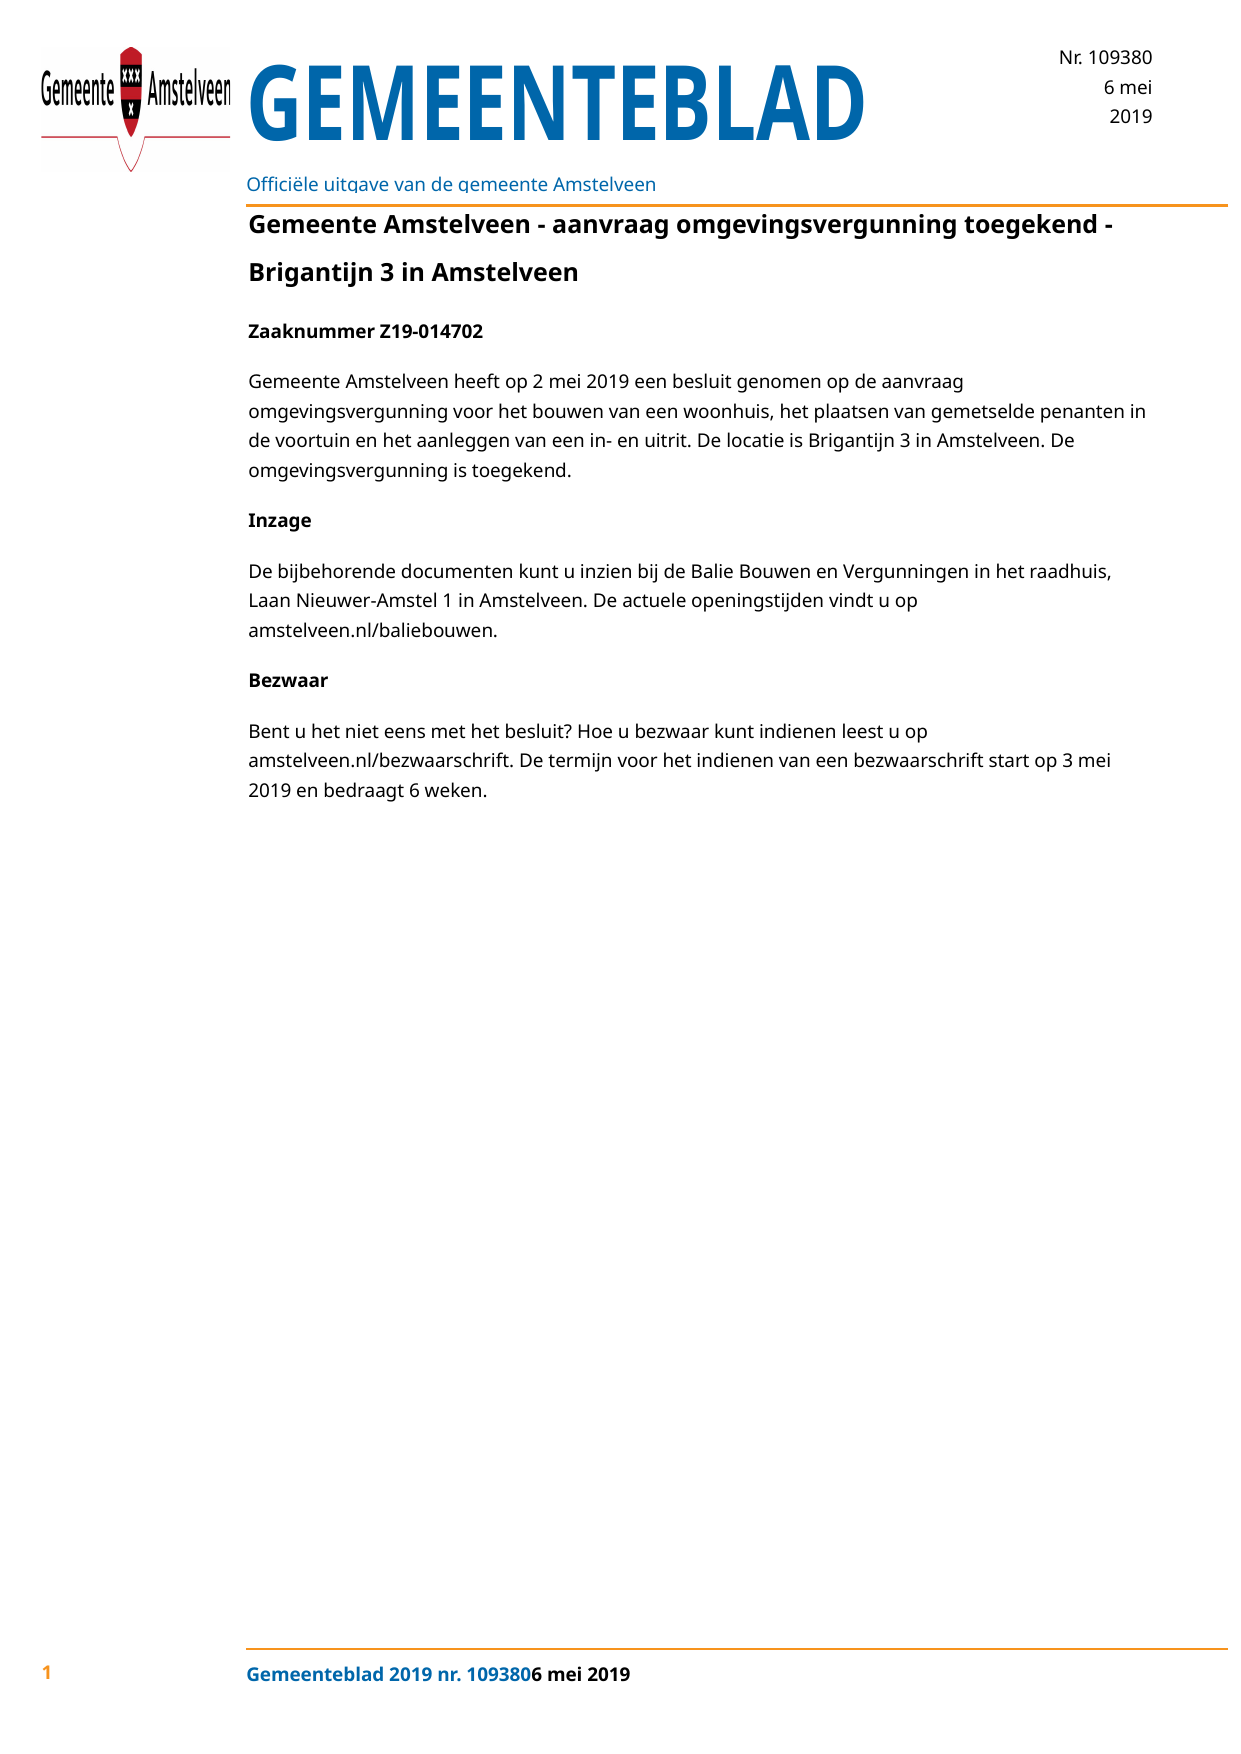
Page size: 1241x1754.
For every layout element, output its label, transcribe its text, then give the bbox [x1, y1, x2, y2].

picture [41, 47, 231, 172]
text Bezwaar [248, 667, 1152, 693]
text Inzage [248, 507, 1152, 533]
text De bijbehorende documenten kunt u inzien bij de Balie Bouwen en Vergunningen in het raadhuis, Laan Nieuwer-Amstel 1 in Amstelveen. De actuele openingstijden vindt u op amstelveen.nl/baliebouwen. [248, 558, 1152, 643]
text Bent u het niet eens met het besluit? Hoe u bezwaar kunt indienen leest u op amstelveen.nl/bezwaarschrift. De termijn voor het indienen van een bezwaarschrift start op 3 mei 2019 en bedraagt 6 weken. [248, 718, 1152, 803]
text Gemeente Amstelveen - aanvraag omgevingsvergunning toegekend - Brigantijn 3 in Amstelveen [248, 207, 1152, 288]
text Zaaknummer Z19-014702 [248, 318, 1152, 344]
text Gemeente Amstelveen heeft op 2 mei 2019 een besluit genomen op de aanvraag omgevingsvergunning voor het bouwen van een woonhuis, het plaatsen van gemetselde penanten in de voortuin en het aanleggen van een in- en uitrit. De locatie is Brigantijn 3 in Amstelveen. De omgevingsvergunning is toegekend. [248, 368, 1152, 483]
